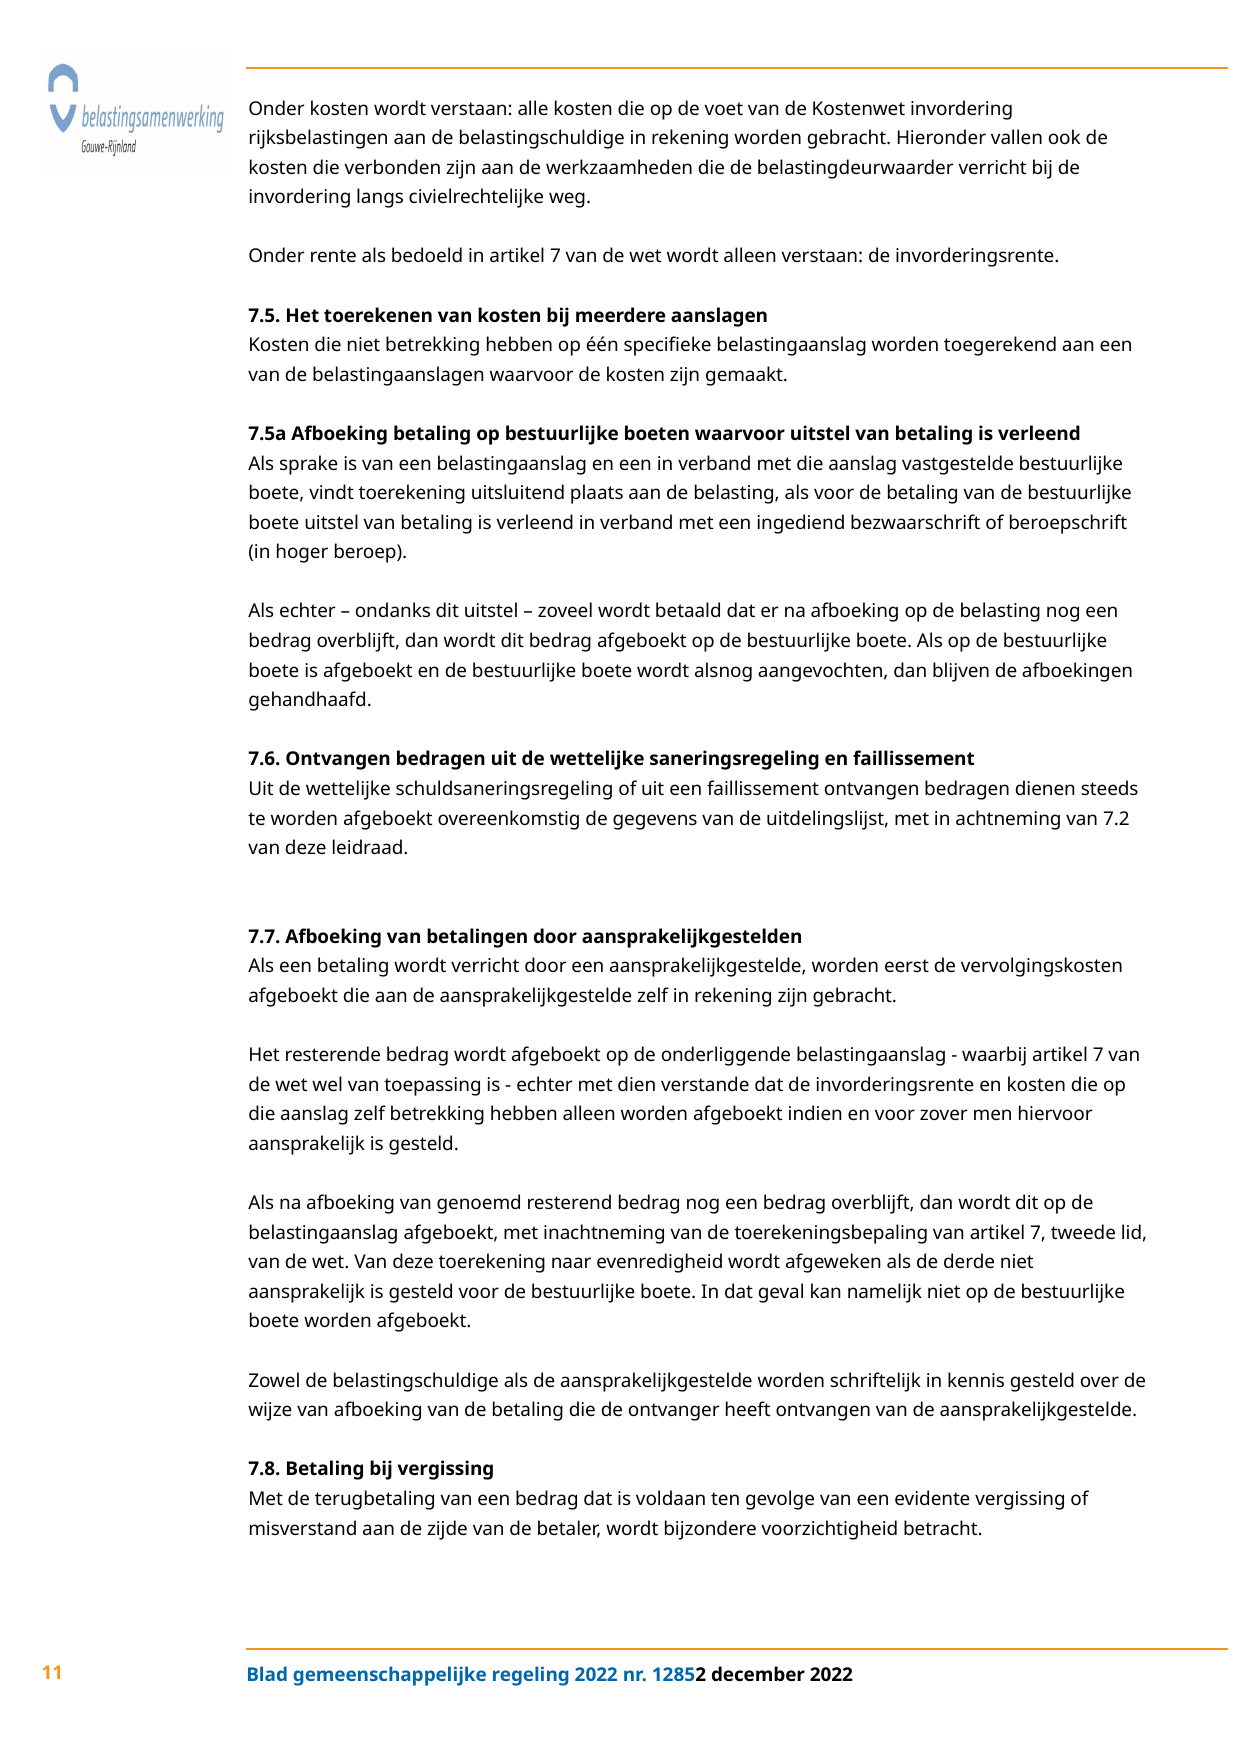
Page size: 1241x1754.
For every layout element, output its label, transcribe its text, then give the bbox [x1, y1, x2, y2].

text 7.5. Het toerekenen van kosten bij meerdere aanslagen [248, 302, 1152, 328]
text Zowel de belastingschuldige als de aansprakelijkgestelde worden schriftelijk in kennis gesteld over de wijze van afboeking van de betaling die de ontvanger heeft ontvangen van de aansprakelijkgestelde. [248, 1367, 1152, 1422]
text 7.7. Afboeking van betalingen door aansprakelijkgestelden [248, 923, 1152, 949]
text Uit de wettelijke schuldsaneringsregeling of uit een faillissement ontvangen bedragen dienen steeds te worden afgeboekt overeenkomstig de gegevens van de uitdelingslijst, met in achtneming van 7.2 van deze leidraad. [248, 775, 1152, 860]
text Onder kosten wordt verstaan: alle kosten die op de voet van de Kostenwet invordering rijksbelastingen aan de belastingschuldige in rekening worden gebracht. Hieronder vallen ook de kosten die verbonden zijn aan de werkzaamheden die de belastingdeurwaarder verricht bij de invordering langs civielrechtelijke weg. [248, 95, 1152, 209]
picture [41, 47, 231, 172]
text Als na afboeking van genoemd resterend bedrag nog een bedrag overblijft, dan wordt dit op de belastingaanslag afgeboekt, met inachtneming van de toerekeningsbepaling van artikel 7, tweede lid, van de wet. Van deze toerekening naar evenredigheid wordt afgeweken als de derde niet aansprakelijk is gesteld voor de bestuurlijke boete. In dat geval kan namelijk niet op de bestuurlijke boete worden afgeboekt. [248, 1189, 1152, 1333]
text 7.6. Ontvangen bedragen uit de wettelijke saneringsregeling en faillissement [248, 746, 1152, 771]
text 7.5a Afboeking betaling op bestuurlijke boeten waarvoor uitstel van betaling is verleend [248, 420, 1152, 446]
text Het resterende bedrag wordt afgeboekt op de onderliggende belastingaanslag - waarbij artikel 7 van de wet wel van toepassing is - echter met dien verstande dat de invorderingsrente en kosten die op die aanslag zelf betrekking hebben alleen worden afgeboekt indien en voor zover men hiervoor aansprakelijk is gesteld. [248, 1041, 1152, 1156]
text Onder rente als bedoeld in artikel 7 van de wet wordt alleen verstaan: de invorderingsrente. [248, 243, 1152, 268]
text Als echter – ondanks dit uitstel – zoveel wordt betaald dat er na afboeking op de belasting nog een bedrag overblijft, dan wordt dit bedrag afgeboekt op de bestuurlijke boete. Als op de bestuurlijke boete is afgeboekt en de bestuurlijke boete wordt alsnog aangevochten, dan blijven de afboekingen gehandhaafd. [248, 598, 1152, 712]
text Als sprake is van een belastingaanslag en een in verband met die aanslag vastgestelde bestuurlijke boete, vindt toerekening uitsluitend plaats aan de belasting, als voor de betaling van de bestuurlijke boete uitstel van betaling is verleend in verband met een ingediend bezwaarschrift of beroepschrift (in hoger beroep). [248, 450, 1152, 564]
text Met de terugbetaling van een bedrag dat is voldaan ten gevolge van een evidente vergissing of misverstand aan de zijde van de betaler, wordt bijzondere voorzichtigheid betracht. [248, 1485, 1152, 1541]
text Als een betaling wordt verricht door een aansprakelijkgestelde, worden eerst de vervolgingskosten afgeboekt die aan de aansprakelijkgestelde zelf in rekening zijn gebracht. [248, 953, 1152, 1008]
text Kosten die niet betrekking hebben op één specifieke belastingaanslag worden toegerekend aan een van de belastingaanslagen waarvoor de kosten zijn gemaakt. [248, 331, 1152, 387]
text 7.8. Betaling bij vergissing [248, 1456, 1152, 1481]
